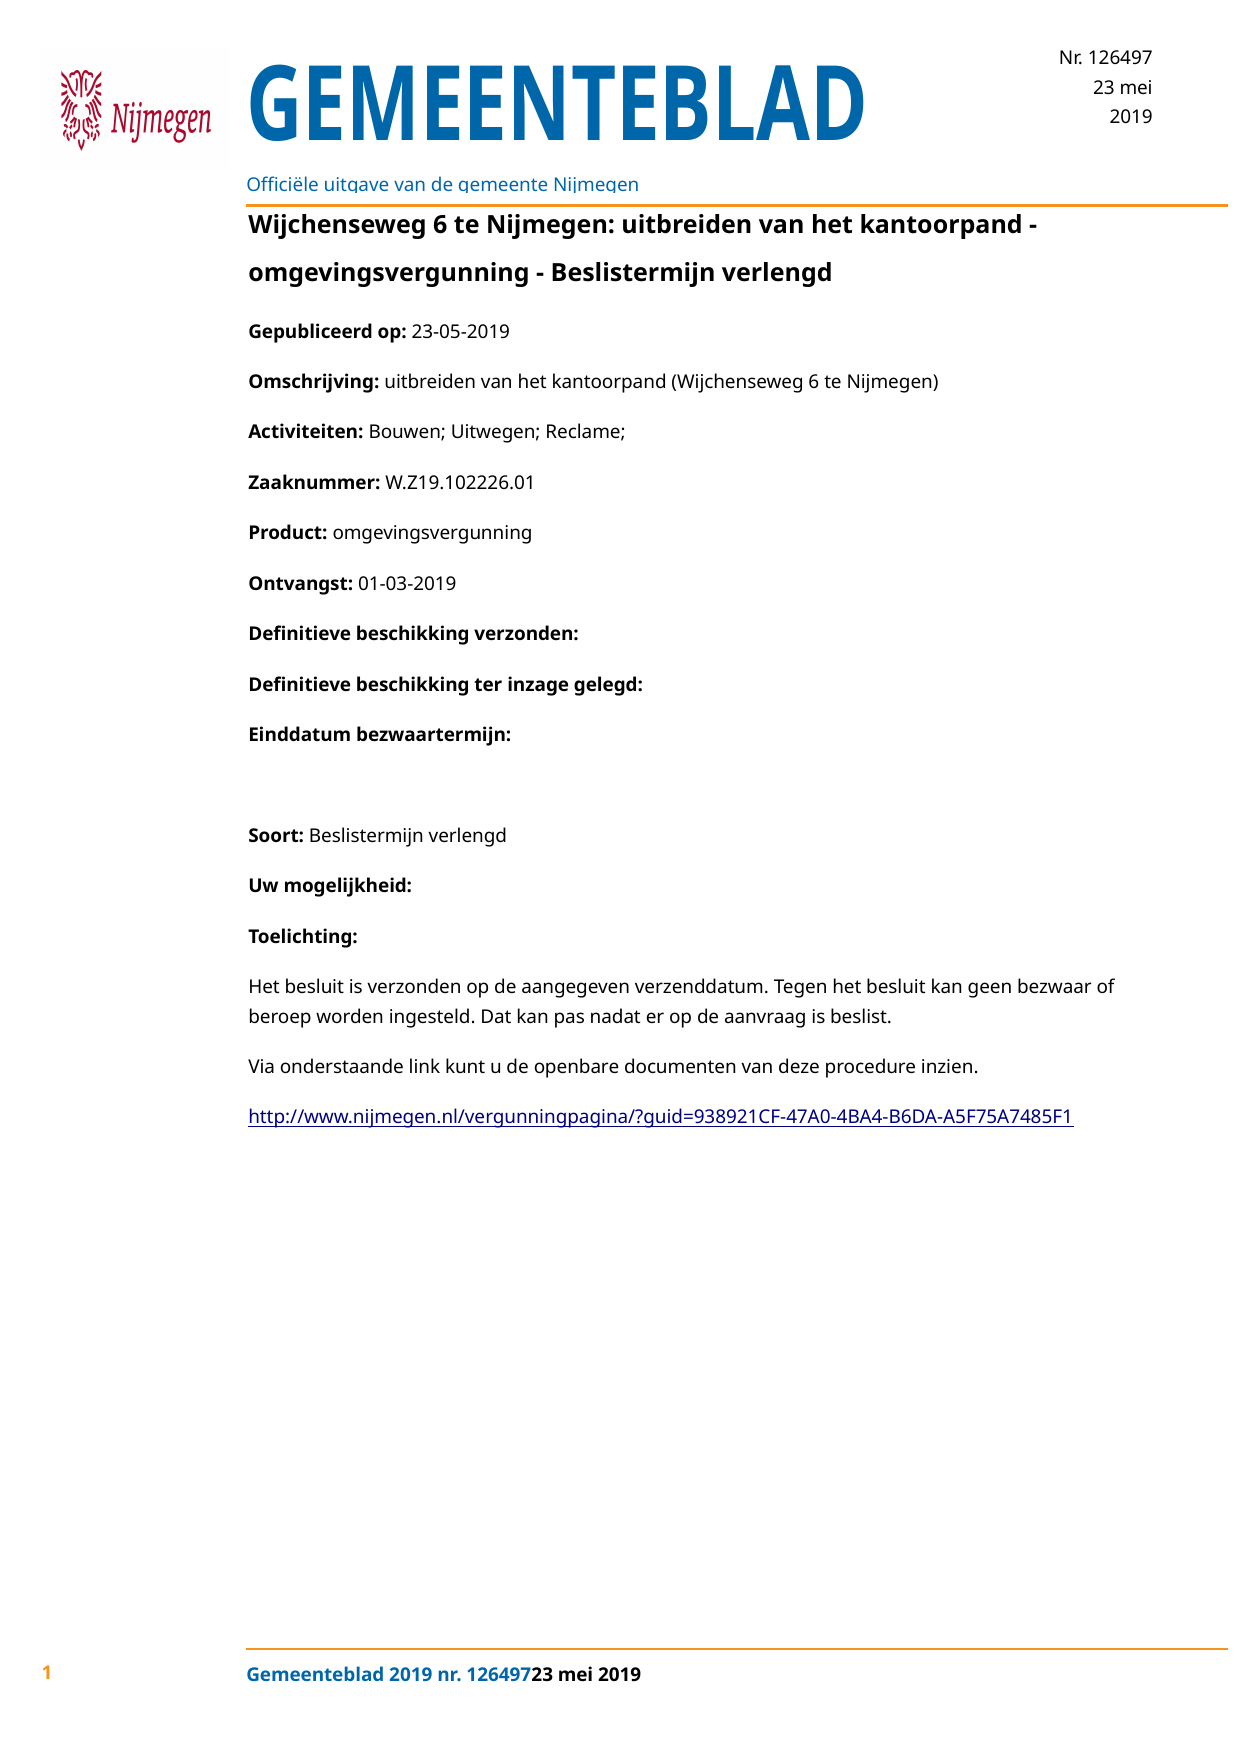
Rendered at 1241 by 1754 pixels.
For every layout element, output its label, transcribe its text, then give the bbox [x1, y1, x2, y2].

text Via onderstaande link kunt u de openbare documenten van deze procedure inzien. [248, 1053, 1152, 1079]
text Toelichting: [248, 923, 1152, 949]
text Einddatum bezwaartermijn: [248, 721, 1152, 747]
text Het besluit is verzonden op de aangegeven verzenddatum. Tegen het besluit kan geen bezwaar of beroep worden ingesteld. Dat kan pas nadat er op de aanvraag is beslist. [248, 973, 1152, 1029]
text Uw mogelijkheid: [248, 872, 1152, 898]
picture [41, 47, 231, 172]
text Soort: Beslistermijn verlengd [248, 822, 1152, 848]
text Product: omgevingsvergunning [248, 519, 1152, 545]
text Ontvangst: 01-03-2019 [248, 570, 1152, 596]
text Definitieve beschikking ter inzage gelegd: [248, 671, 1152, 697]
text Zaaknummer: W.Z19.102226.01 [248, 469, 1152, 495]
text Definitieve beschikking verzonden: [248, 620, 1152, 646]
text Omschrijving: uitbreiden van het kantoorpand (Wijchenseweg 6 te Nijmegen) [248, 368, 1152, 394]
text Gepubliceerd op: 23-05-2019 [248, 318, 1152, 344]
text Wijchenseweg 6 te Nijmegen: uitbreiden van het kantoorpand - omgevingsvergunning - Beslistermijn verlengd [248, 207, 1152, 288]
text Activiteiten: Bouwen; Uitwegen; Reclame; [248, 419, 1152, 444]
text http://www.nijmegen.nl/vergunningpagina/?guid=938921CF-47A0-4BA4-B6DA-A5F75A7485F1 [248, 1104, 1152, 1129]
